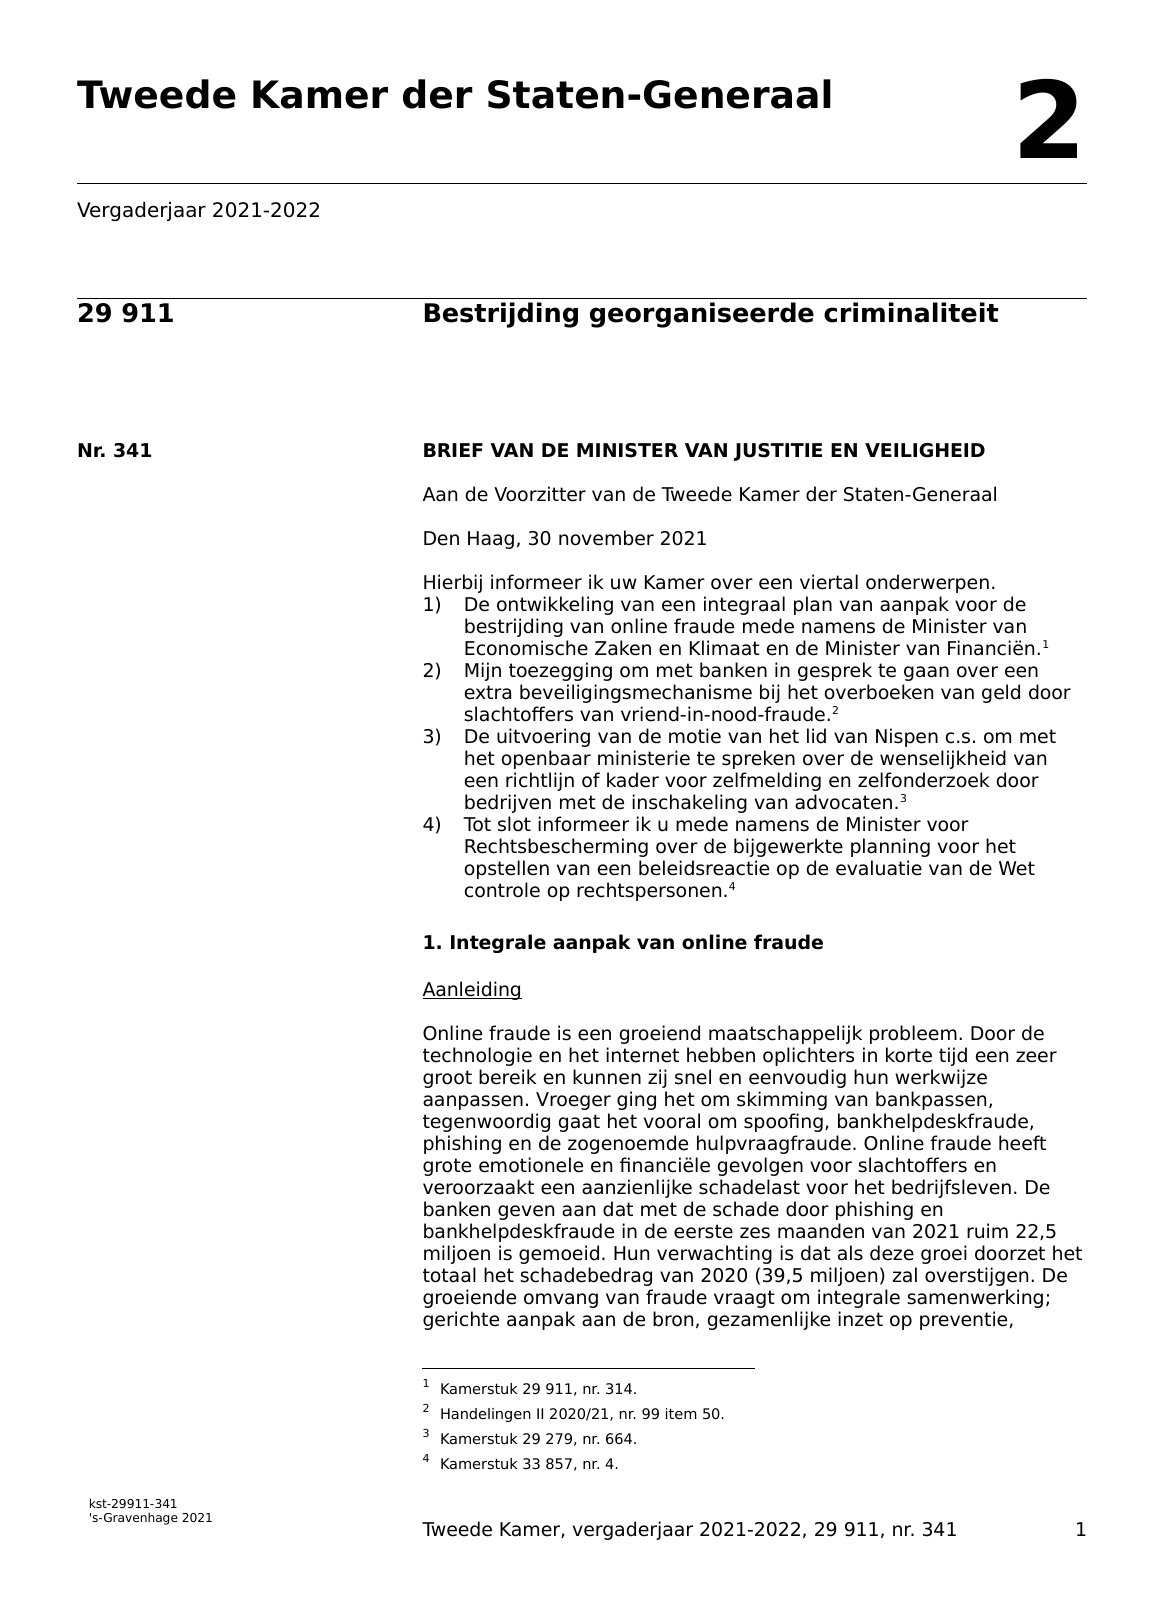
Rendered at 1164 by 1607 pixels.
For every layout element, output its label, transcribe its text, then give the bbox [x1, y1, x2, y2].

text Den Haag, 30 november 2021 [422, 528, 1087, 550]
subtitle 29 911 Bestrijding georganiseerde criminaliteit [77, 299, 1087, 329]
text Handelingen II 2020/21, nr. 99 item 50. [422, 1402, 1087, 1424]
table_cell Vergaderjaar 2021-2022 [77, 184, 1087, 298]
subtitle 1. Integrale aanpak van online fraude [422, 932, 1087, 954]
text Kamerstuk 33 857, nr. 4. [422, 1452, 1087, 1474]
table_header Tweede Kamer der Staten-Generaal [77, 59, 886, 183]
text 1) De ontwikkeling van een integraal plan van aanpak voor de bestrijding van online fraude mede namens de Minister van Economische Zaken en Klimaat en de Minister van Financiën. [422, 594, 1087, 660]
subtitle Aanleiding [422, 979, 1087, 1001]
text 3) De uitvoering van de motie van het lid van Nispen c.s. om met het openbaar ministerie te spreken over de wenselijkheid van een richtlijn of kader voor zelfmelding en zelfonderzoek door bedrijven met de inschakeling van advocaten. [422, 726, 1087, 814]
text Hierbij informeer ik uw Kamer over een viertal onderwerpen. [422, 572, 1087, 594]
text Kamerstuk 29 911, nr. 314. [422, 1377, 1087, 1399]
text 's-Gravenhage 2021 [88, 1511, 323, 1525]
text Aan de Voorzitter van de Tweede Kamer der Staten-Generaal [422, 484, 1087, 506]
text 2) Mijn toezegging om met banken in gesprek te gaan over een extra beveiligingsmechanisme bij het overboeken van geld door slachtoffers van vriend-in-nood-fraude. [422, 660, 1087, 726]
subtitle Nr. 341 BRIEF VAN DE MINISTER VAN JUSTITIE EN VEILIGHEID [77, 440, 1087, 462]
text Online fraude is een groeiend maatschappelijk probleem. Door de technologie en het internet hebben oplichters in korte tijd een zeer groot bereik en kunnen zij snel en eenvoudig hun werkwijze aanpassen. Vroeger ging het om skimming van bankpassen, tegenwoordig gaat het vooral om spoofing, bankhelpdeskfraude, phishing en de zogenoemde hulpvraagfraude. Online fraude heeft grote emotionele en financiële gevolgen voor slachtoffers en veroorzaakt een aanzienlijke schadelast voor het bedrijfsleven. De banken geven aan dat met de schade door phishing en bankhelpdeskfraude in de eerste zes maanden van 2021 ruim 22,5 miljoen is gemoeid. Hun verwachting is dat als deze groei doorzet het totaal het schadebedrag van 2020 (39,5 miljoen) zal overstijgen. De groeiende omvang van fraude vraagt om integrale samenwerking; gerichte aanpak aan de bron, gezamenlijke inzet op preventie, [422, 1023, 1087, 1331]
table_header 2 [886, 59, 1087, 183]
text Kamerstuk 29 279, nr. 664. [422, 1427, 1087, 1449]
text kst-29911-341 [88, 1497, 323, 1511]
text 4) Tot slot informeer ik u mede namens de Minister voor Rechtsbescherming over de bijgewerkte planning voor het opstellen van een beleidsreactie op de evaluatie van de Wet controle op rechtspersonen. [422, 814, 1087, 902]
